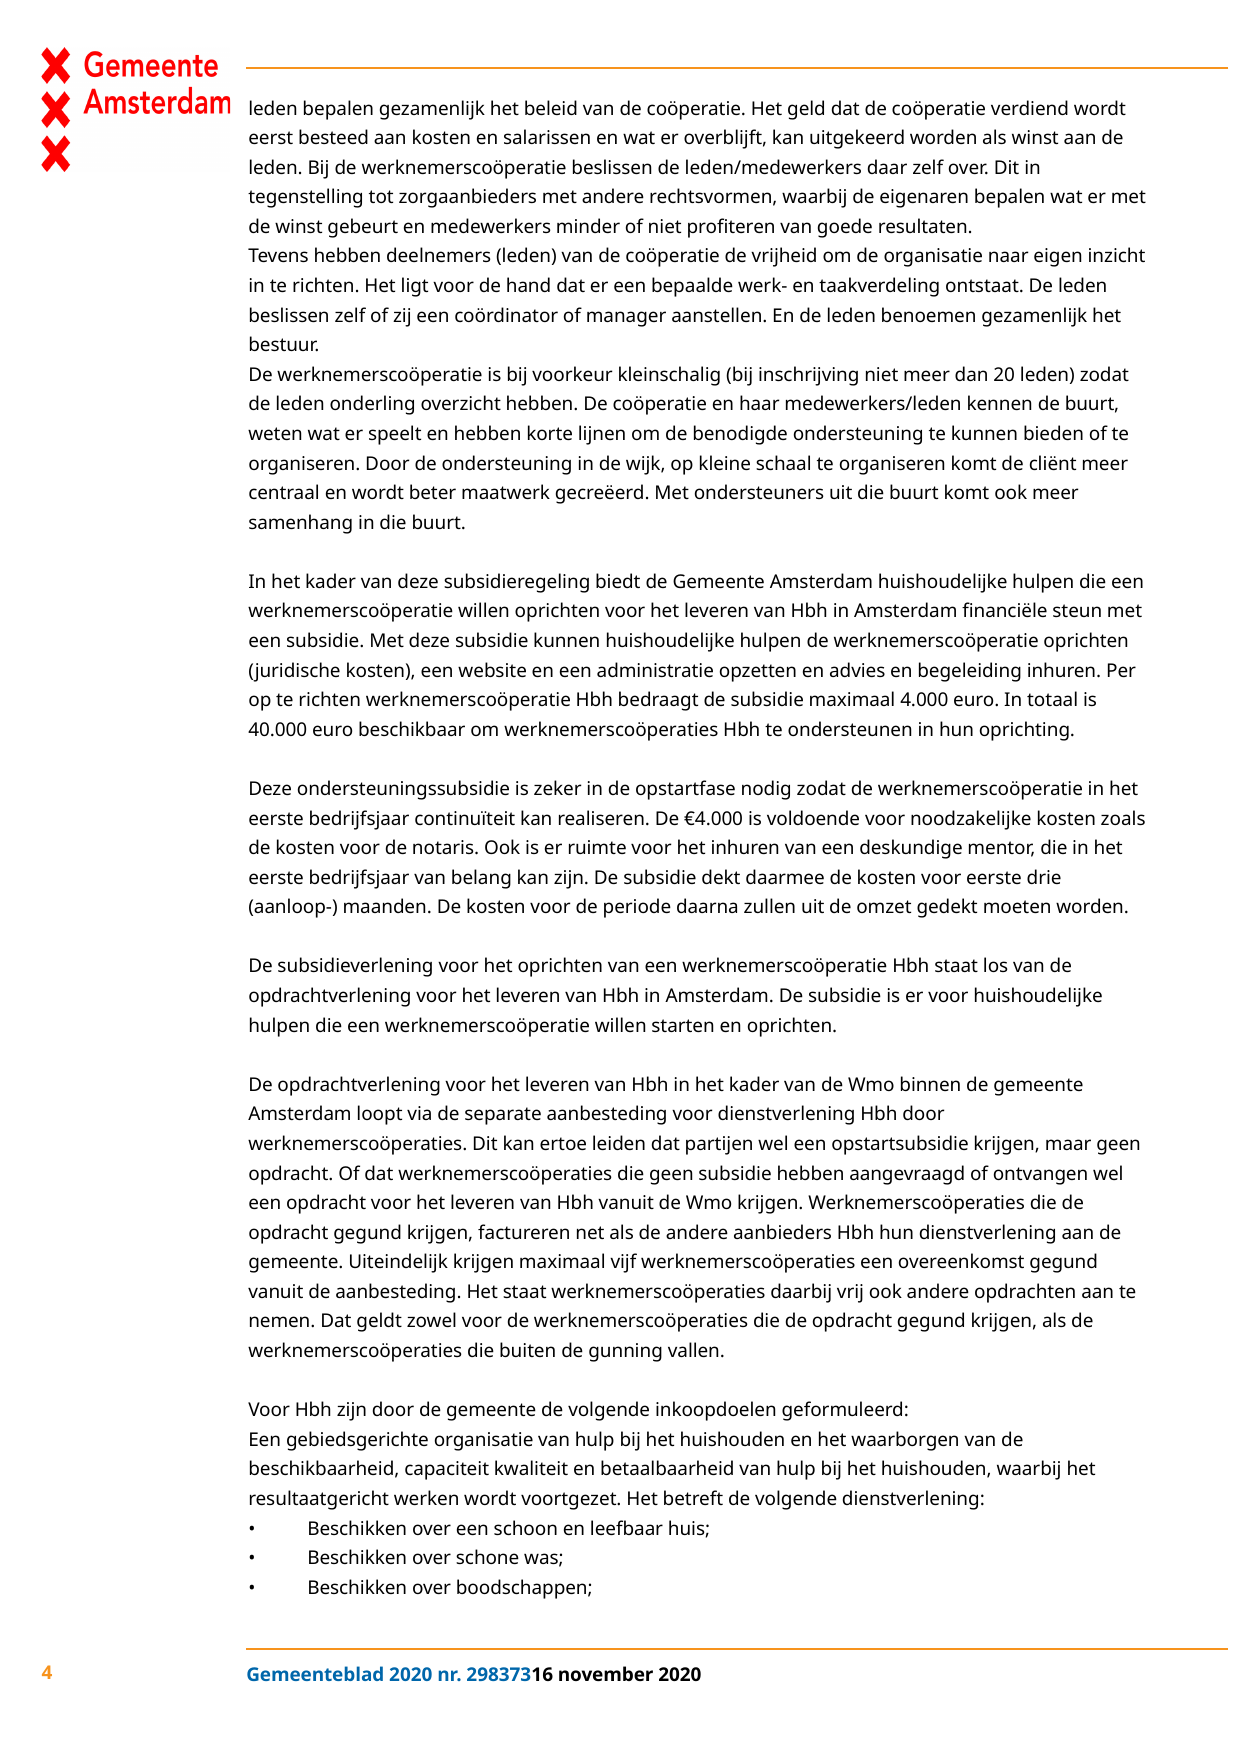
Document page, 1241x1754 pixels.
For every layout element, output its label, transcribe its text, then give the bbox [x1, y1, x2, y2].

list Beschikken over een schoon en leefbaar huis; [248, 1515, 1152, 1541]
list Beschikken over schone was; [248, 1544, 1152, 1570]
text De werknemerscoöperatie is bij voorkeur kleinschalig (bij inschrijving niet meer dan 20 leden) zodat de leden onderling overzicht hebben. De coöperatie en haar medewerkers/leden kennen de buurt, weten wat er speelt en hebben korte lijnen om de benodigde ondersteuning te kunnen bieden of te organiseren. Door de ondersteuning in de wijk, op kleine schaal te organiseren komt de cliënt meer centraal en wordt beter maatwerk gecreëerd. Met ondersteuners uit die buurt komt ook meer samenhang in die buurt. [248, 361, 1152, 535]
text Een gebiedsgerichte organisatie van hulp bij het huishouden en het waarborgen van de beschikbaarheid, capaciteit kwaliteit en betaalbaarheid van hulp bij het huishouden, waarbij het resultaatgericht werken wordt voortgezet. Het betreft de volgende dienstverlening: [248, 1426, 1152, 1511]
text Tevens hebben deelnemers (leden) van de coöperatie de vrijheid om de organisatie naar eigen inzicht in te richten. Het ligt voor de hand dat er een bepaalde werk- en taakverdeling ontstaat. De leden beslissen zelf of zij een coördinator of manager aanstellen. En de leden benoemen gezamenlijk het bestuur. [248, 243, 1152, 357]
text Voor Hbh zijn door de gemeente de volgende inkoopdoelen geformuleerd: [248, 1396, 1152, 1422]
text Deze ondersteuningssubsidie is zeker in de opstartfase nodig zodat de werknemerscoöperatie in het eerste bedrijfsjaar continuïteit kan realiseren. De €4.000 is voldoende voor noodzakelijke kosten zoals de kosten voor de notaris. Ook is er ruimte voor het inhuren van een deskundige mentor, die in het eerste bedrijfsjaar van belang kan zijn. De subsidie dekt daarmee de kosten voor eerste drie (aanloop-) maanden. De kosten voor de periode daarna zullen uit de omzet gedekt moeten worden. [248, 775, 1152, 919]
text De opdrachtverlening voor het leveren van Hbh in het kader van de Wmo binnen de gemeente Amsterdam loopt via de separate aanbesteding voor dienstverlening Hbh door werknemerscoöperaties. Dit kan ertoe leiden dat partijen wel een opstartsubsidie krijgen, maar geen opdracht. Of dat werknemerscoöperaties die geen subsidie hebben aangevraagd of ontvangen wel een opdracht voor het leveren van Hbh vanuit de Wmo krijgen. Werknemerscoöperaties die de opdracht gegund krijgen, factureren net als de andere aanbieders Hbh hun dienstverlening aan de gemeente. Uiteindelijk krijgen maximaal vijf werknemerscoöperaties een overeenkomst gegund vanuit de aanbesteding. Het staat werknemerscoöperaties daarbij vrij ook andere opdrachten aan te nemen. Dat geldt zowel voor de werknemerscoöperaties die de opdracht gegund krijgen, als de werknemerscoöperaties die buiten de gunning vallen. [248, 1071, 1152, 1363]
text De subsidieverlening voor het oprichten van een werknemerscoöperatie Hbh staat los van de opdrachtverlening voor het leveren van Hbh in Amsterdam. De subsidie is er voor huishoudelijke hulpen die een werknemerscoöperatie willen starten en oprichten. [248, 953, 1152, 1038]
text In het kader van deze subsidieregeling biedt de Gemeente Amsterdam huishoudelijke hulpen die een werknemerscoöperatie willen oprichten voor het leveren van Hbh in Amsterdam financiële steun met een subsidie. Met deze subsidie kunnen huishoudelijke hulpen de werknemerscoöperatie oprichten (juridische kosten), een website en een administratie opzetten en advies en begeleiding inhuren. Per op te richten werknemerscoöperatie Hbh bedraagt de subsidie maximaal 4.000 euro. In totaal is 40.000 euro beschikbaar om werknemerscoöperaties Hbh te ondersteunen in hun oprichting. [248, 568, 1152, 742]
picture [41, 47, 231, 172]
list Beschikken over boodschappen; [248, 1574, 1152, 1600]
text leden bepalen gezamenlijk het beleid van de coöperatie. Het geld dat de coöperatie verdiend wordt eerst besteed aan kosten en salarissen en wat er overblijft, kan uitgekeerd worden als winst aan de leden. Bij de werknemerscoöperatie beslissen de leden/medewerkers daar zelf over. Dit in tegenstelling tot zorgaanbieders met andere rechtsvormen, waarbij de eigenaren bepalen wat er met de winst gebeurt en medewerkers minder of niet profiteren van goede resultaten. [248, 95, 1152, 239]
